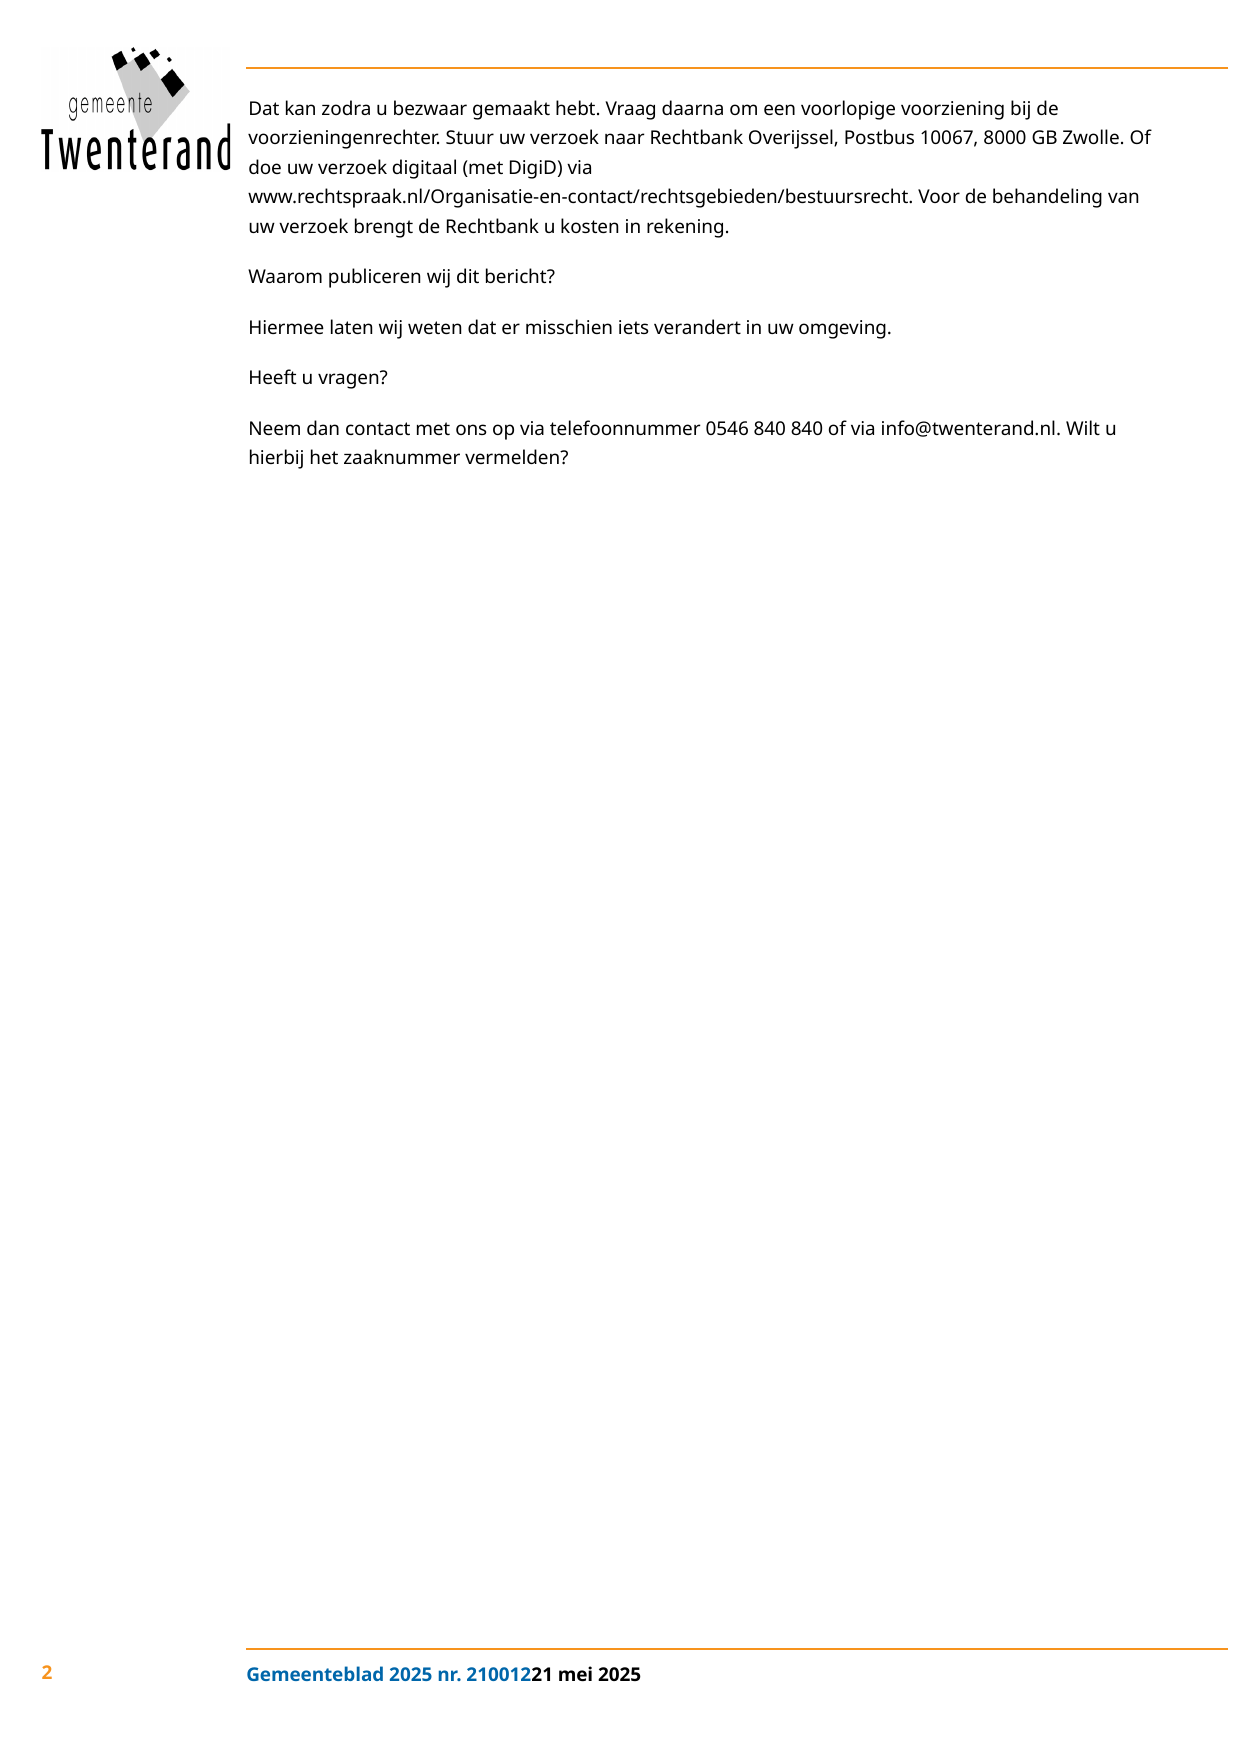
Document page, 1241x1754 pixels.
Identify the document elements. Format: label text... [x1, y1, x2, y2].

text Heeft u vragen? [248, 364, 1152, 390]
text Dat kan zodra u bezwaar gemaakt hebt. Vraag daarna om een voorlopige voorziening bij de voorzieningenrechter. Stuur uw verzoek naar Rechtbank Overijssel, Postbus 10067, 8000 GB Zwolle. Of doe uw verzoek digitaal (met DigiD) via www.rechtspraak.nl/Organisatie-en-contact/rechtsgebieden/bestuursrecht. Voor de behandeling van uw verzoek brengt de Rechtbank u kosten in rekening. [248, 95, 1152, 239]
text Neem dan contact met ons op via telefoonnummer 0546 840 840 of via info@twenterand.nl. Wilt u hierbij het zaaknummer vermelden? [248, 415, 1152, 470]
picture [41, 47, 231, 172]
text Hiermee laten wij weten dat er misschien iets verandert in uw omgeving. [248, 314, 1152, 340]
text Waarom publiceren wij dit bericht? [248, 263, 1152, 289]
